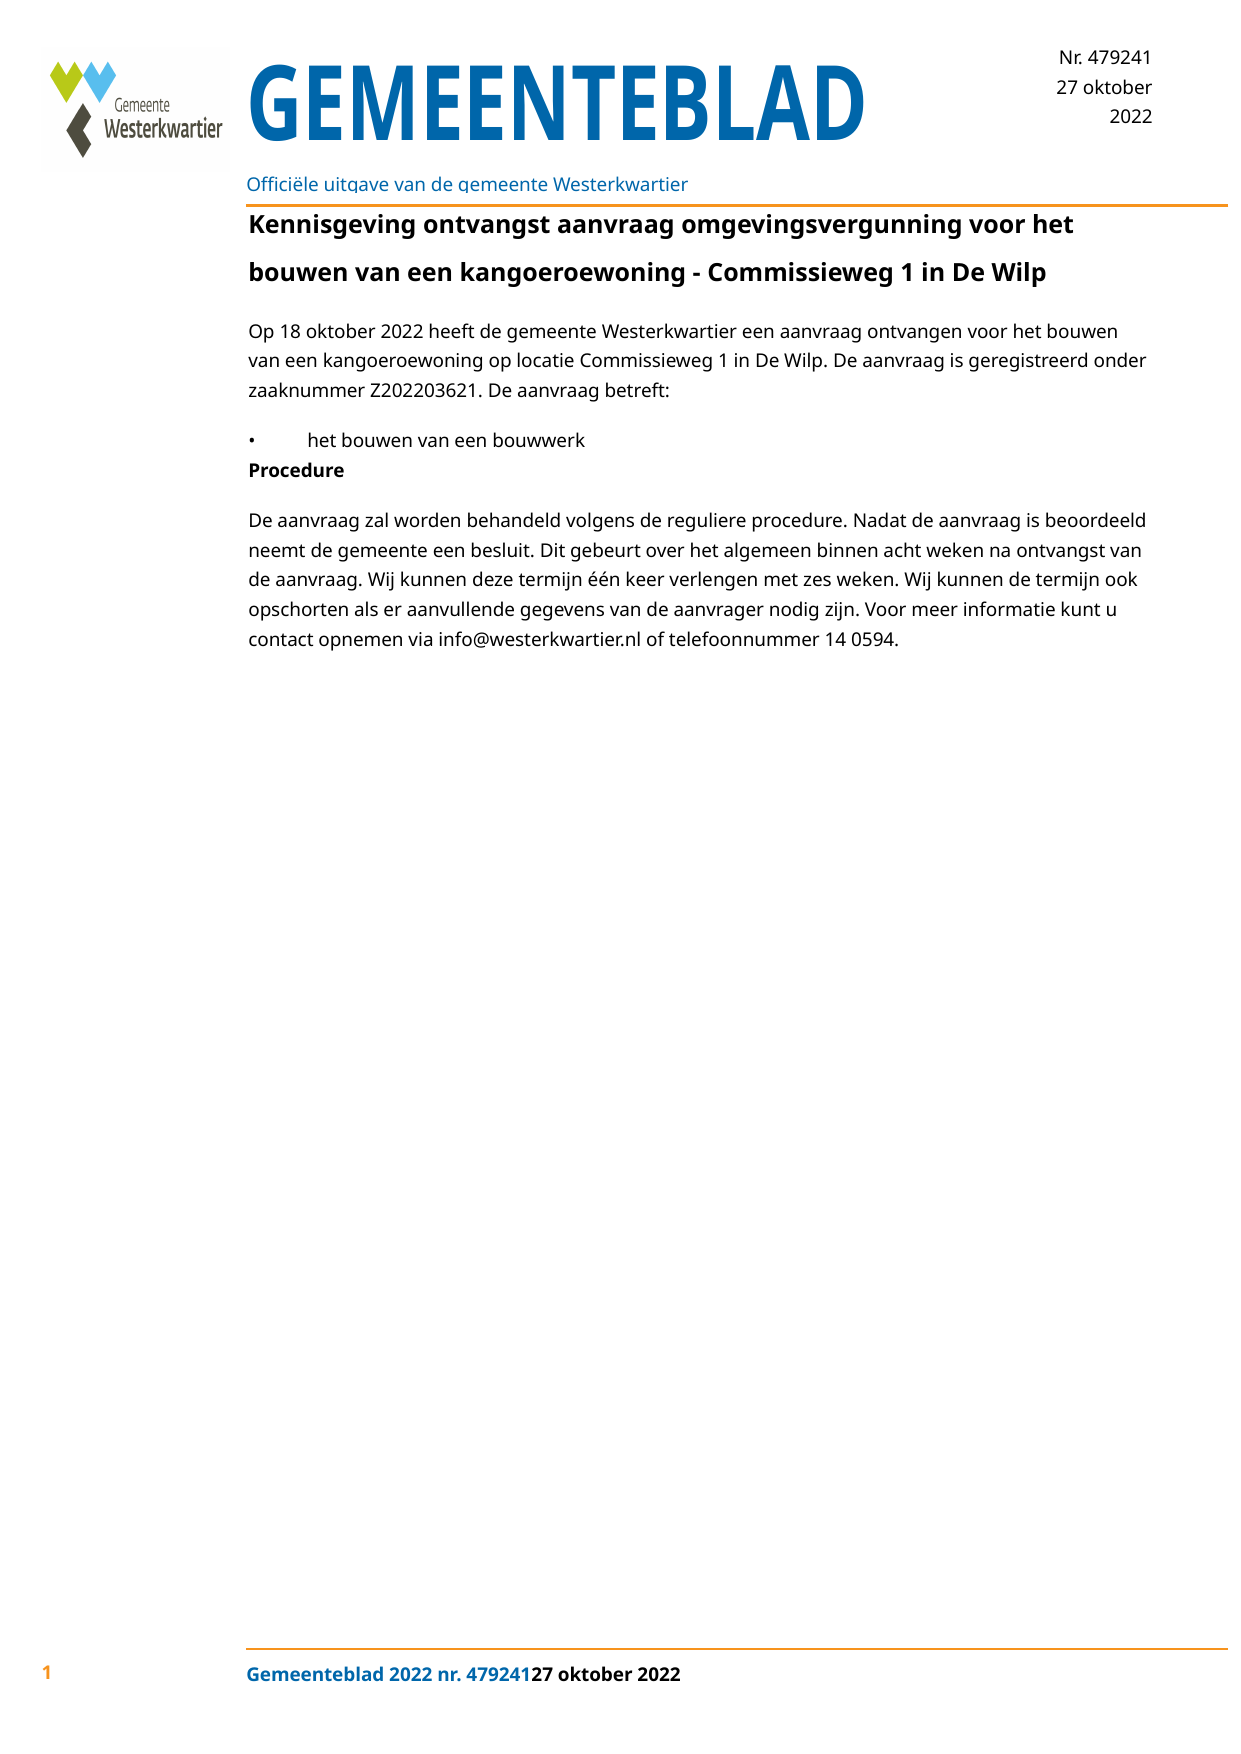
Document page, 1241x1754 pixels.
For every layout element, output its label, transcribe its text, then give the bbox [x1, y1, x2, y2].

picture [41, 47, 231, 172]
text Op 18 oktober 2022 heeft de gemeente Westerkwartier een aanvraag ontvangen voor het bouwen van een kangoeroewoning op locatie Commissieweg 1 in De Wilp. De aanvraag is geregistreerd onder zaaknummer Z202203621. De aanvraag betreft: [248, 318, 1152, 403]
text De aanvraag zal worden behandeld volgens de reguliere procedure. Nadat de aanvraag is beoordeeld neemt de gemeente een besluit. Dit gebeurt over het algemeen binnen acht weken na ontvangst van de aanvraag. Wij kunnen deze termijn één keer verlengen met zes weken. Wij kunnen de termijn ook opschorten als er aanvullende gegevens van de aanvrager nodig zijn. Voor meer informatie kunt u contact opnemen via info@westerkwartier.nl of telefoonnummer 14 0594. [248, 507, 1152, 652]
list het bouwen van een bouwwerk [248, 427, 1152, 453]
text Procedure [248, 457, 1152, 483]
text Kennisgeving ontvangst aanvraag omgevingsvergunning voor het bouwen van een kangoeroewoning - Commissieweg 1 in De Wilp [248, 207, 1152, 288]
